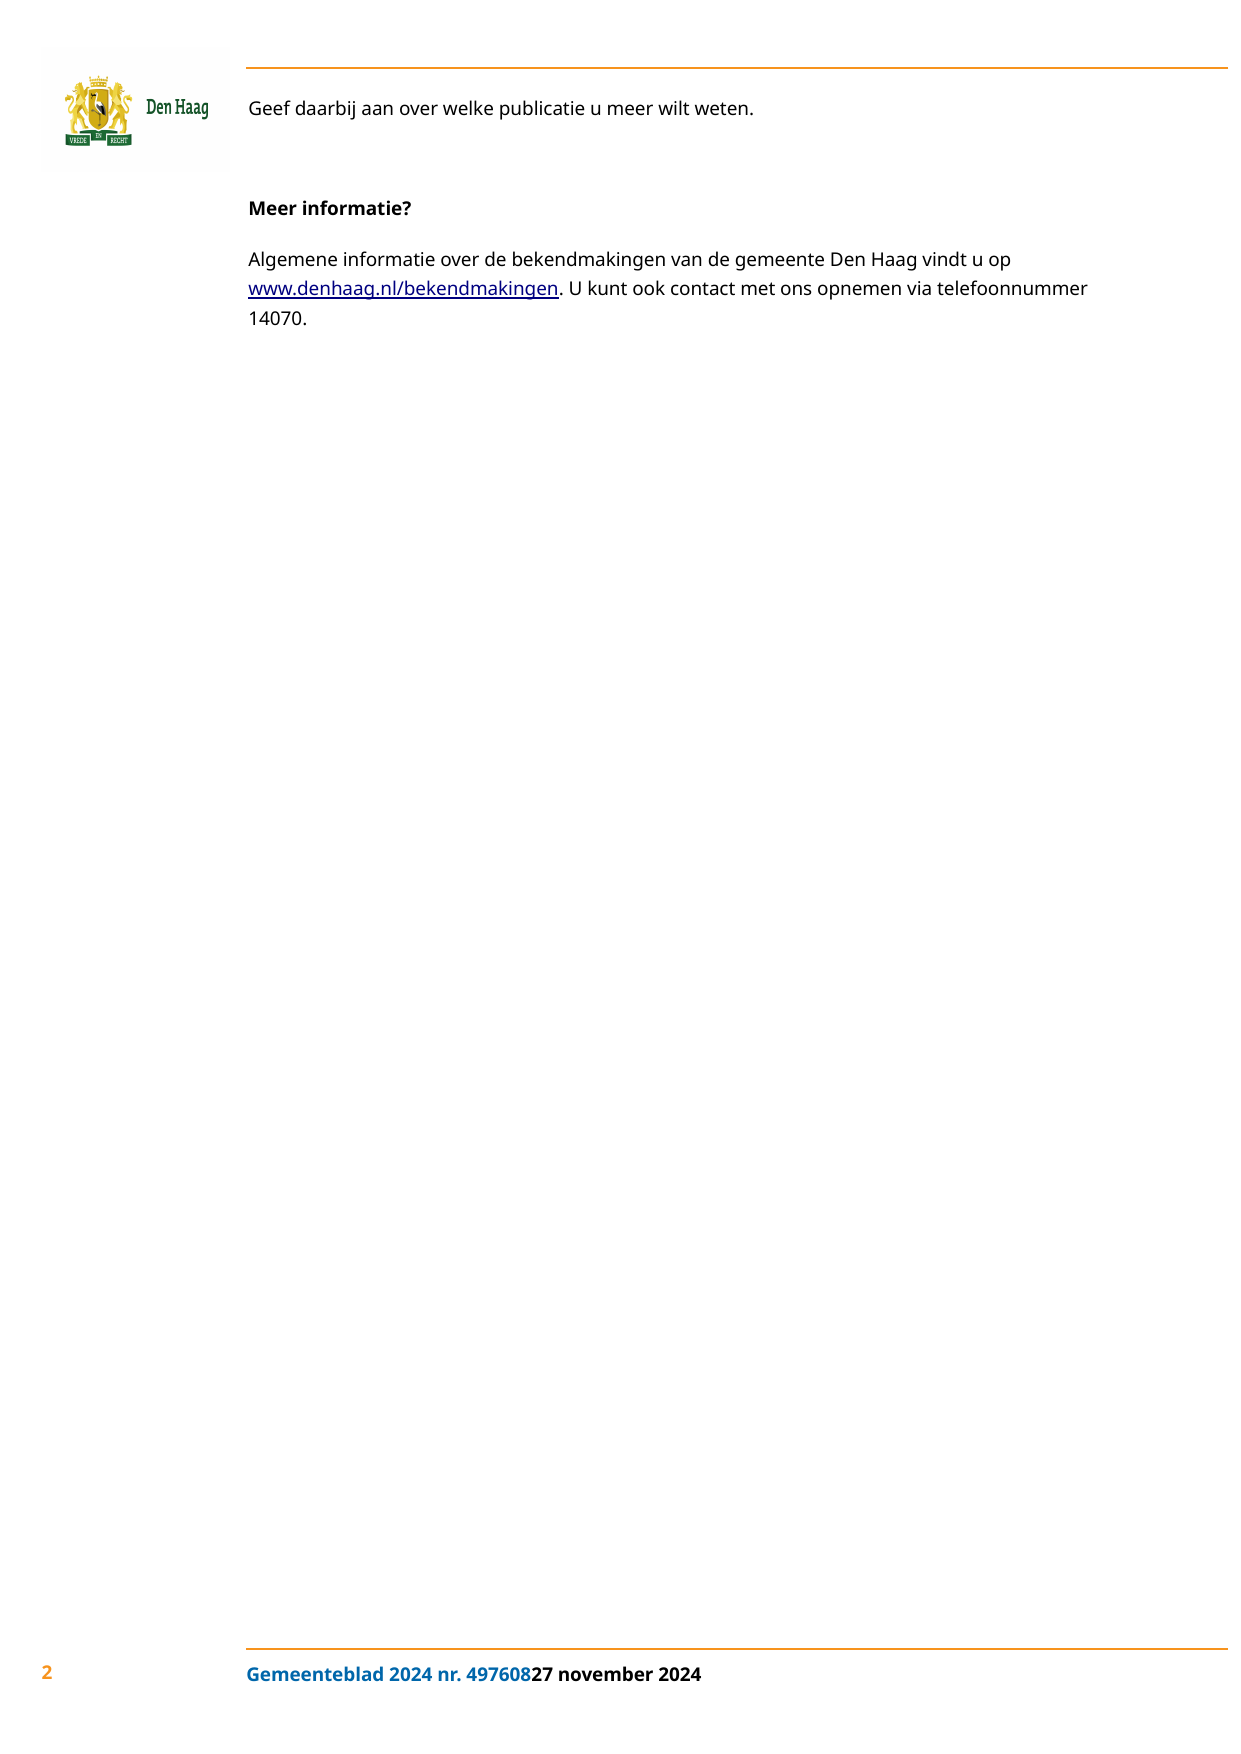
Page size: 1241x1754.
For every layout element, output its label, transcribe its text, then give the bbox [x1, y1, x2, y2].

text Algemene informatie over de bekendmakingen van de gemeente Den Haag vindt u op www.denhaag.nl/bekendmakingen. U kunt ook contact met ons opnemen via telefoonnummer 14070. [248, 246, 1152, 331]
picture [41, 47, 231, 172]
text Meer informatie? [248, 196, 1152, 221]
text Geef daarbij aan over welke publicatie u meer wilt weten. [248, 95, 1152, 121]
